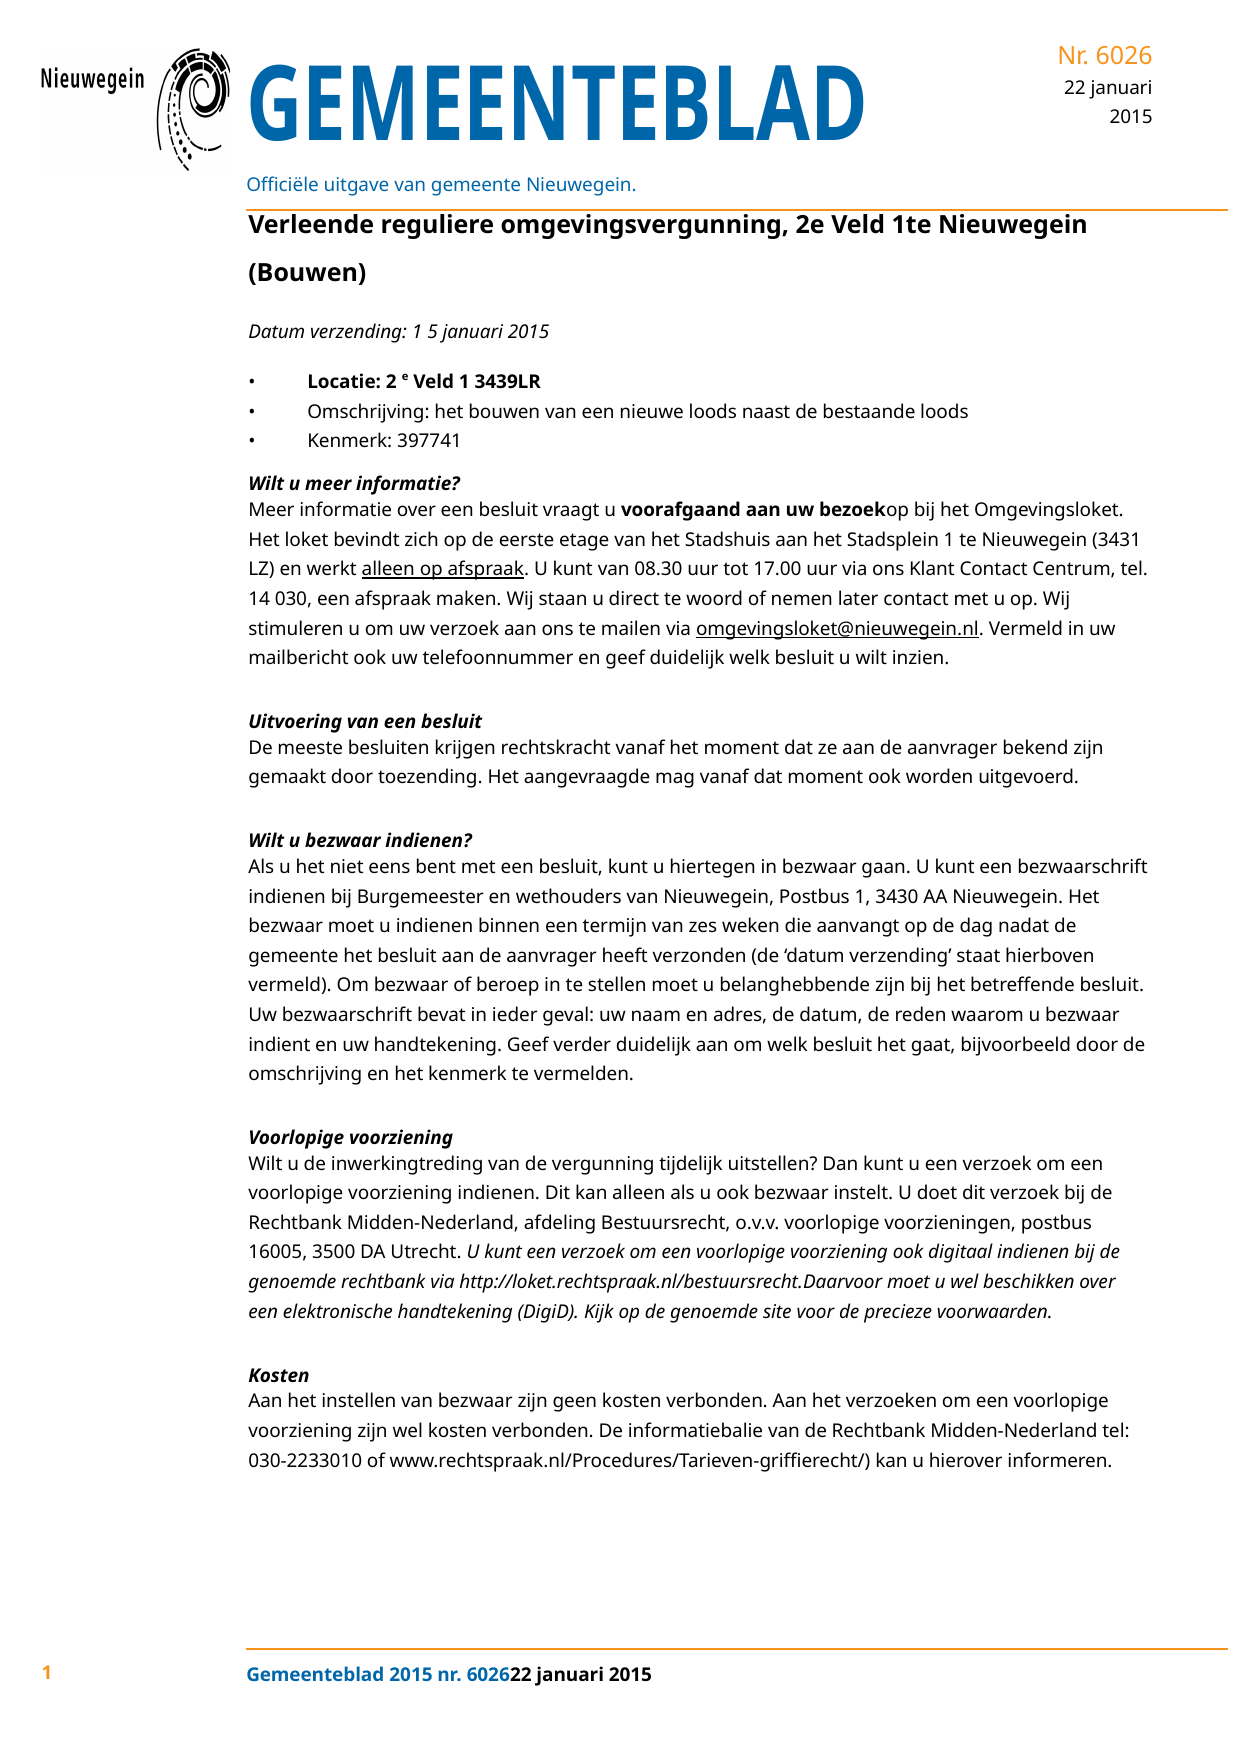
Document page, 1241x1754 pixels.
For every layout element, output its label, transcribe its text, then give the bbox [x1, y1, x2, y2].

list Locatie: 2 e Veld 1 3439LR [248, 368, 1152, 394]
text De meeste besluiten krijgen rechtskracht vanaf het moment dat ze aan de aanvrager bekend zijn gemaakt door toezending. Het aangevraagde mag vanaf dat moment ook worden uitgevoerd. [248, 734, 1152, 789]
text Verleende reguliere omgevingsvergunning, 2e Veld 1te Nieuwegein (Bouwen) [248, 211, 1152, 288]
picture [41, 47, 231, 172]
text Kosten [248, 1362, 1152, 1388]
text Als u het niet eens bent met een besluit, kunt u hiertegen in bezwaar gaan. U kunt een bezwaarschrift indienen bij Burgemeester en wethouders van Nieuwegein, Postbus 1, 3430 AA Nieuwegein. Het bezwaar moet u indienen binnen een termijn van zes weken die aanvangt op de dag nadat de gemeente het besluit aan de aanvrager heeft verzonden (de ‘datum verzending’ staat hierboven vermeld). Om bezwaar of beroep in te stellen moet u belanghebbende zijn bij het betreffende besluit. Uw bezwaarschrift bevat in ieder geval: uw naam en adres, de datum, de reden waarom u bezwaar indient en uw handtekening. Geef verder duidelijk aan om welk besluit het gaat, bijvoorbeeld door de omschrijving en het kenmerk te vermelden. [248, 853, 1152, 1086]
list Kenmerk: 397741 [248, 427, 1152, 453]
text Uitvoering van een besluit [248, 708, 1152, 734]
list Omschrijving: het bouwen van een nieuwe loods naast de bestaande loods [248, 398, 1152, 424]
text Meer informatie over een besluit vraagt u voorafgaand aan uw bezoekop bij het Omgevingsloket. Het loket bevindt zich op de eerste etage van het Stadshuis aan het Stadsplein 1 te Nieuwegein (3431 LZ) en werkt alleen op afspraak. U kunt van 08.30 uur tot 17.00 uur via ons Klant Contact Centrum, tel. 14 030, een afspraak maken. Wij staan u direct te woord of nemen later contact met u op. Wij stimuleren u om uw verzoek aan ons te mailen via omgevingsloket@nieuwegein.nl. Vermeld in uw mailbericht ook uw telefoonnummer en geef duidelijk welk besluit u wilt inzien. [248, 496, 1152, 670]
text Aan het instellen van bezwaar zijn geen kosten verbonden. Aan het verzoeken om een voorlopige voorziening zijn wel kosten verbonden. De informatiebalie van de Rechtbank Midden-Nederland tel: 030-2233010 of www.rechtspraak.nl/Procedures/Tarieven-griffierecht/) kan u hierover informeren. [248, 1388, 1152, 1472]
text Wilt u meer informatie? [248, 471, 1152, 496]
text Datum verzending: 1 5 januari 2015 [248, 318, 1152, 344]
text Wilt u bezwaar indienen? [248, 827, 1152, 853]
text Voorlopige voorziening [248, 1124, 1152, 1150]
text Wilt u de inwerkingtreding van de vergunning tijdelijk uitstellen? Dan kunt u een verzoek om een voorlopige voorziening indienen. Dit kan alleen als u ook bezwaar instelt. U doet dit verzoek bij de Rechtbank Midden-Nederland, afdeling Bestuursrecht, o.v.v. voorlopige voorzieningen, postbus 16005, 3500 DA Utrecht. U kunt een verzoek om een voorlopige voorziening ook digitaal indienen bij de genoemde rechtbank via http://loket.rechtspraak.nl/bestuursrecht.Daarvoor moet u wel beschikken over een elektronische handtekening (DigiD). Kijk op de genoemde site voor de precieze voorwaarden. [248, 1150, 1152, 1324]
